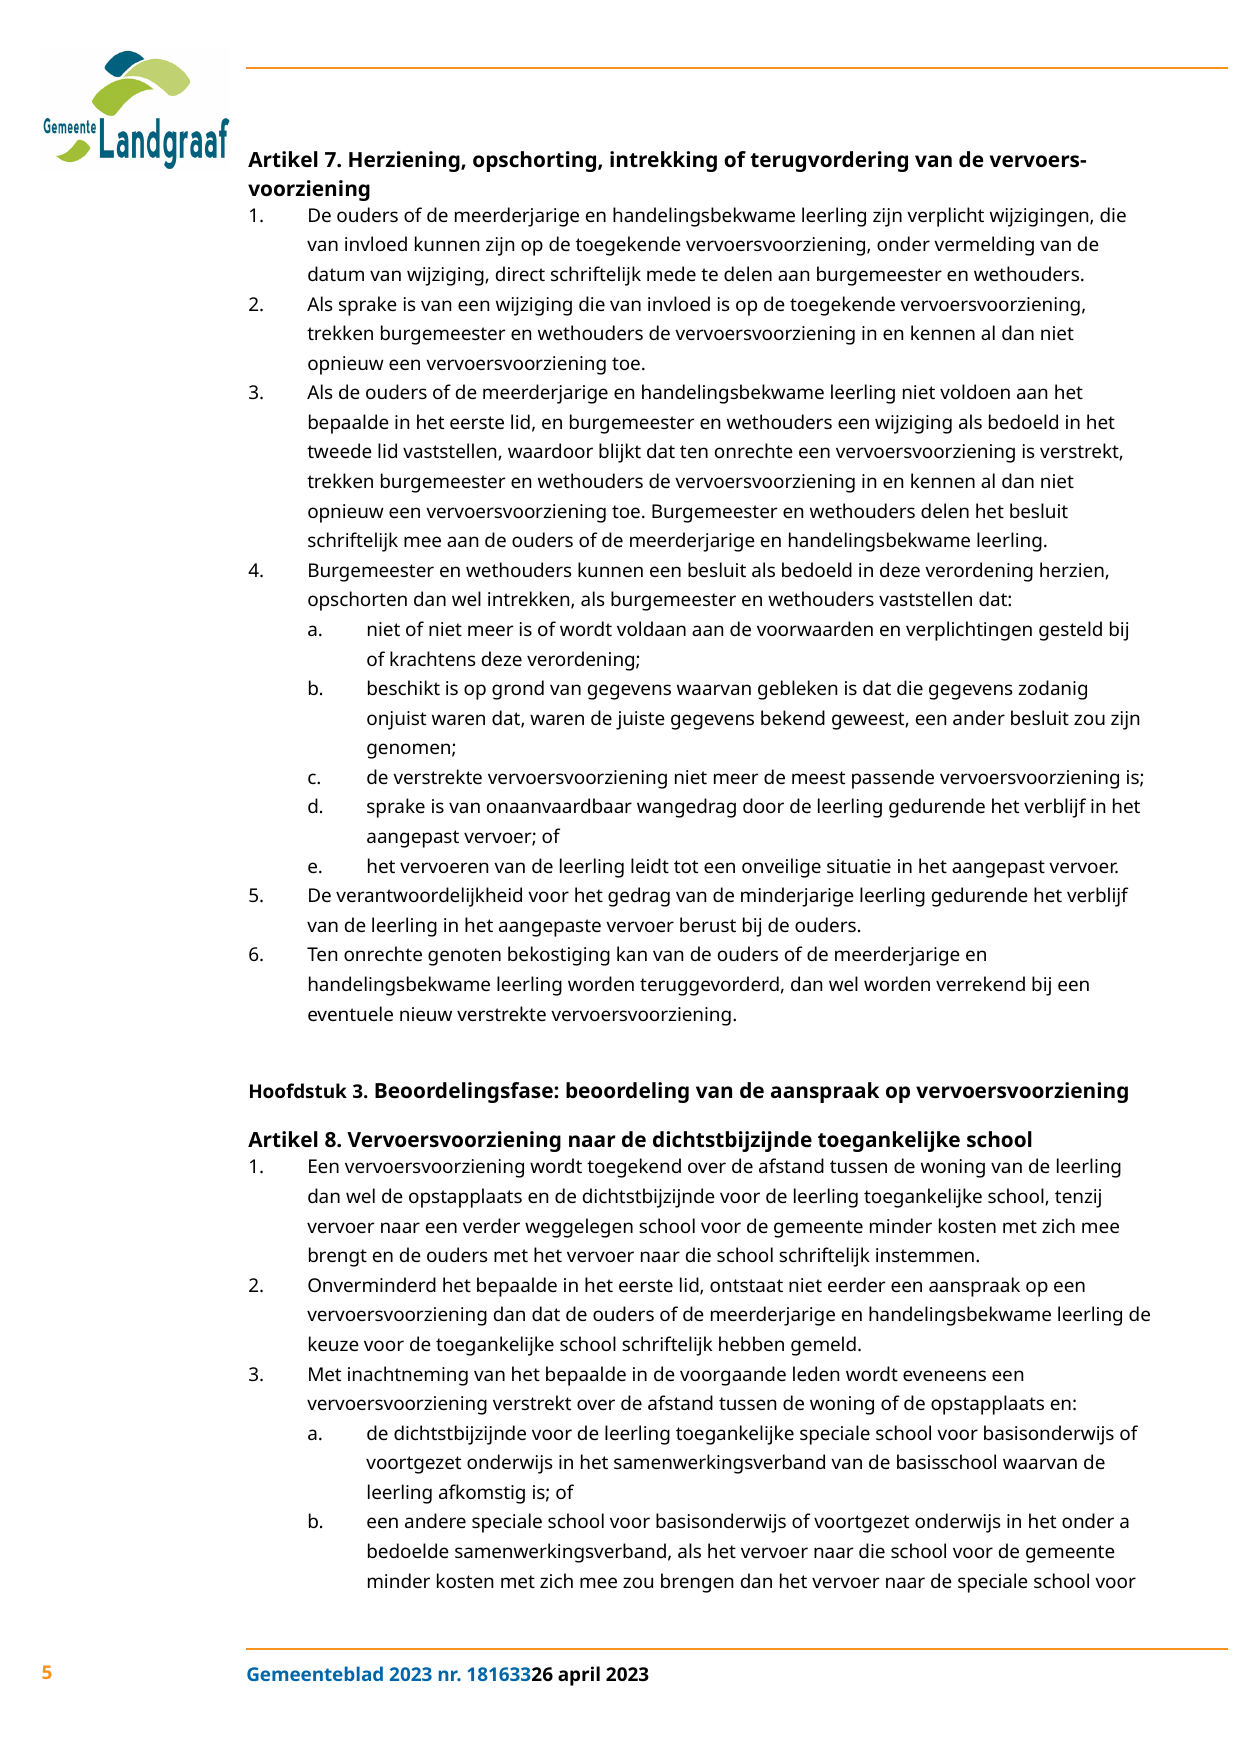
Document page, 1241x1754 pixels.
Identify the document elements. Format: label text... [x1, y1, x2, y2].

list Met inachtneming van het bepaalde in de voorgaande leden wordt eveneens een vervoersvoorziening verstrekt over de afstand tussen de woning of de opstapplaats en: [248, 1361, 1152, 1416]
list Als de ouders of de meerderjarige en handelingsbekwame leerling niet voldoen aan het bepaalde in het eerste lid, en burgemeester en wethouders een wijziging als bedoeld in het tweede lid vaststellen, waardoor blijkt dat ten onrechte een vervoersvoorziening is verstrekt, trekken burgemeester en wethouders de vervoersvoorziening in en kennen al dan niet opnieuw een vervoersvoorziening toe. Burgemeester en wethouders delen het besluit schriftelijk mee aan de ouders of de meerderjarige en handelingsbekwame leerling. [248, 379, 1152, 553]
list Onverminderd het bepaalde in het eerste lid, ontstaat niet eerder een aanspraak op een vervoersvoorziening dan dat de ouders of de meerderjarige en handelingsbekwame leerling de keuze voor de toegankelijke school schriftelijk hebben gemeld. [248, 1272, 1152, 1357]
list niet of niet meer is of wordt voldaan aan de voorwaarden en verplichtingen gesteld bij of krachtens deze verordening; [307, 616, 1152, 672]
list het vervoeren van de leerling leidt tot een onveilige situatie in het aangepast vervoer. [307, 853, 1152, 879]
list de dichtstbijzijnde voor de leerling toegankelijke speciale school voor basisonderwijs of voortgezet onderwijs in het samenwerkingsverband van de basisschool waarvan de leerling afkomstig is; of [307, 1420, 1152, 1505]
text Artikel 7. Herziening, opschorting, intrekking of terugvordering van de vervoers-voorziening [248, 145, 1152, 202]
list De ouders of de meerderjarige en handelingsbekwame leerling zijn verplicht wijzigingen, die van invloed kunnen zijn op de toegekende vervoersvoorziening, onder vermelding van de datum van wijziging, direct schriftelijk mede te delen aan burgemeester en wethouders. [248, 202, 1152, 287]
list Ten onrechte genoten bekostiging kan van de ouders of de meerderjarige en handelingsbekwame leerling worden teruggevorderd, dan wel worden verrekend bij een eventuele nieuw verstrekte vervoersvoorziening. [248, 942, 1152, 1027]
list Als sprake is van een wijziging die van invloed is op de toegekende vervoersvoorziening, trekken burgemeester en wethouders de vervoersvoorziening in en kennen al dan niet opnieuw een vervoersvoorziening toe. [248, 291, 1152, 376]
picture [41, 47, 231, 172]
list De verantwoordelijkheid voor het gedrag van de minderjarige leerling gedurende het verblijf van de leerling in het aangepaste vervoer berust bij de ouders. [248, 882, 1152, 938]
list een andere speciale school voor basisonderwijs of voortgezet onderwijs in het onder a bedoelde samenwerkingsverband, als het vervoer naar die school voor de gemeente minder kosten met zich mee zou brengen dan het vervoer naar de speciale school voor [307, 1509, 1152, 1594]
list sprake is van onaanvaardbaar wangedrag door de leerling gedurende het verblijf in het aangepast vervoer; of [307, 794, 1152, 849]
list Een vervoersvoorziening wordt toegekend over de afstand tussen de woning van de leerling dan wel de opstapplaats en de dichtstbijzijnde voor de leerling toegankelijke school, tenzij vervoer naar een verder weggelegen school voor de gemeente minder kosten met zich mee brengt en de ouders met het vervoer naar die school schriftelijk instemmen. [248, 1154, 1152, 1268]
list beschikt is op grond van gegevens waarvan gebleken is dat die gegevens zodanig onjuist waren dat, waren de juiste gegevens bekend geweest, een ander besluit zou zijn genomen; [307, 675, 1152, 760]
list Burgemeester en wethouders kunnen een besluit als bedoeld in deze verordening herzien, opschorten dan wel intrekken, als burgemeester en wethouders vaststellen dat: [248, 557, 1152, 612]
list de verstrekte vervoersvoorziening niet meer de meest passende vervoersvoorziening is; [307, 764, 1152, 790]
text Hoofdstuk 3. Beoordelingsfase: beoordeling van de aanspraak op vervoersvoorziening [248, 1076, 1152, 1104]
text Artikel 8. Vervoersvoorziening naar de dichtstbijzijnde toegankelijke school [248, 1125, 1152, 1154]
